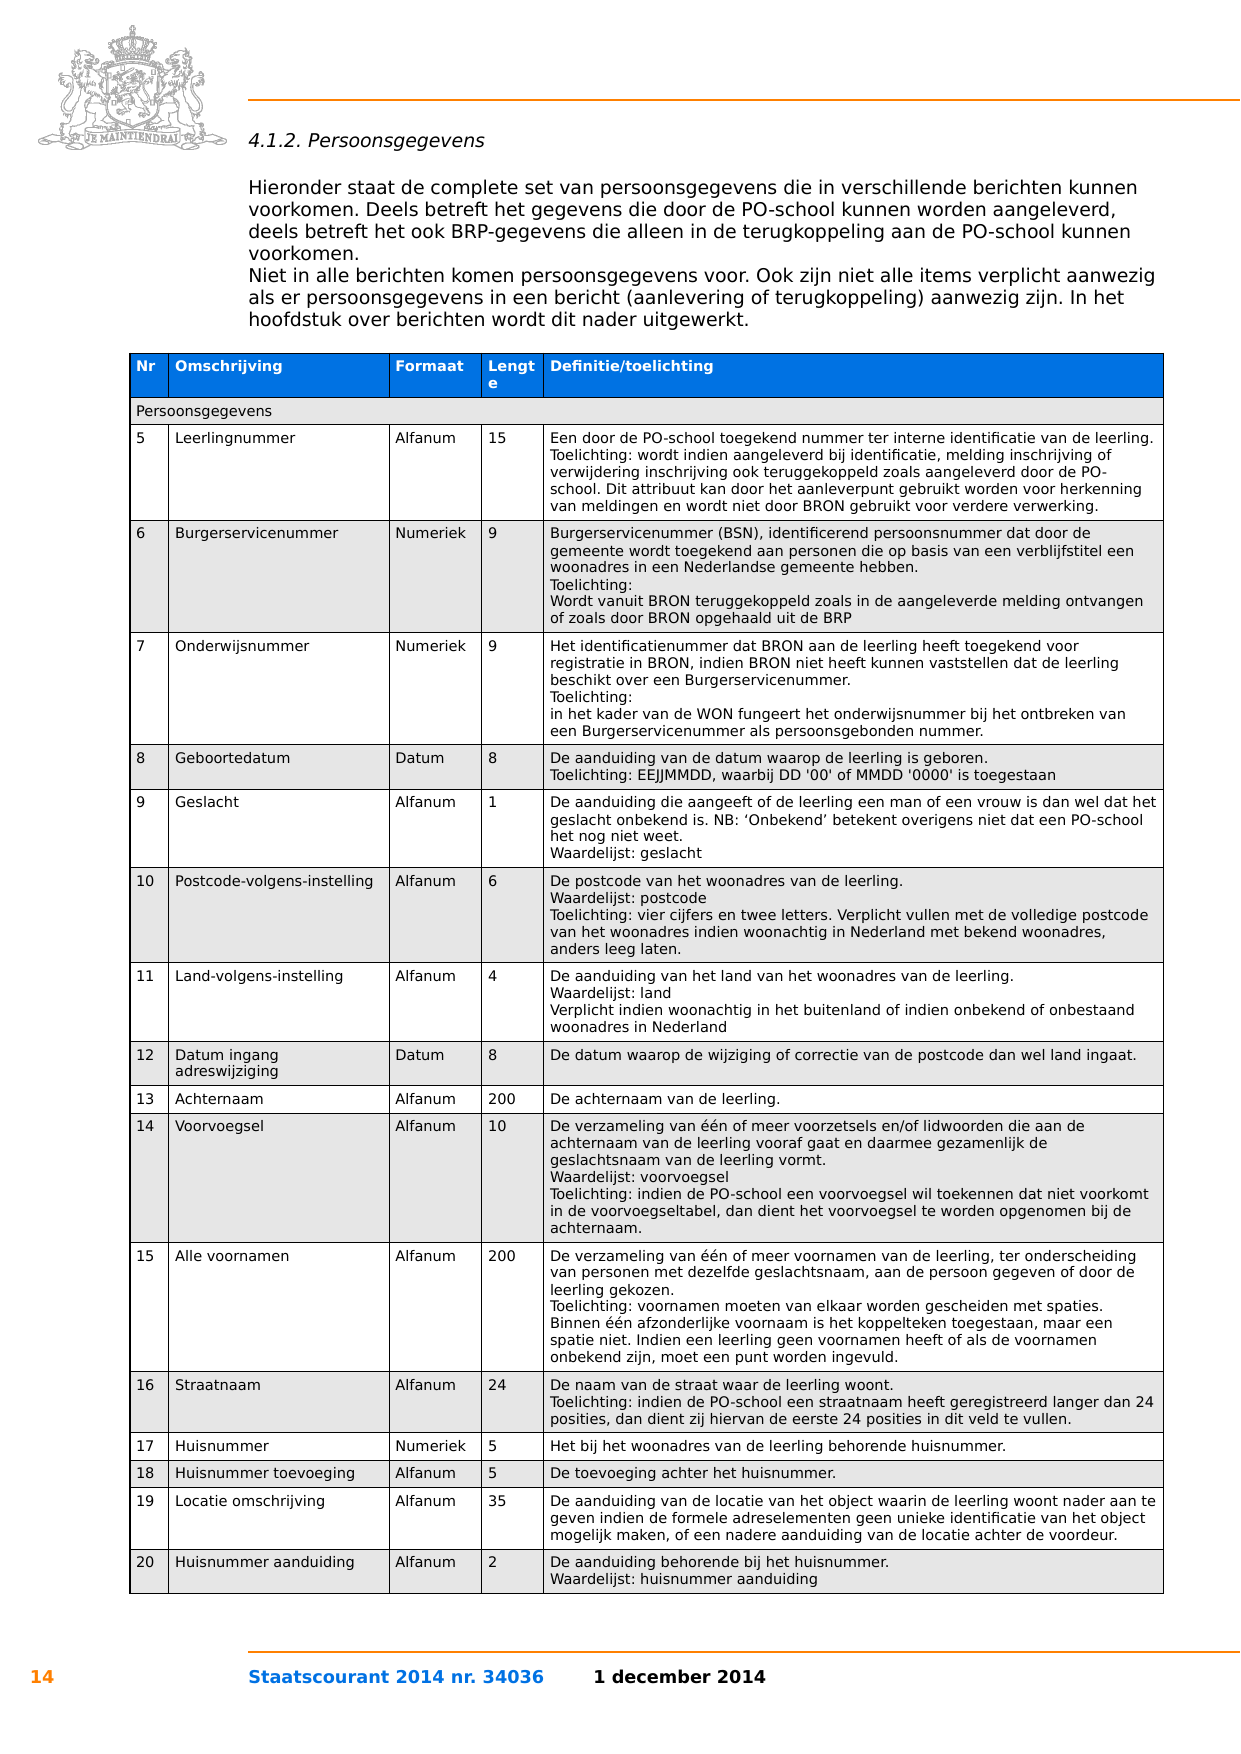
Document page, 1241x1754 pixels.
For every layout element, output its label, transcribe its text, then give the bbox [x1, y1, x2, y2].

table_cell Huisnummer [169, 1433, 389, 1460]
table_cell Alfanum [390, 1550, 481, 1593]
table_cell 9 [482, 521, 543, 632]
table_cell 9 [131, 790, 168, 867]
table_cell 17 [131, 1433, 168, 1460]
table_cell Datum [390, 1042, 481, 1085]
table_header Omschrijving [169, 354, 389, 397]
table_cell 15 [131, 1243, 168, 1371]
table_cell Alfanum [390, 963, 481, 1041]
table_cell De aanduiding behorende bij het huisnummer. Waardelijst: huisnummer aanduiding [544, 1550, 1163, 1593]
table_cell Alfanum [390, 1488, 481, 1548]
table_cell Datum ingang adreswijziging [169, 1042, 389, 1085]
table_cell 9 [482, 633, 543, 744]
table_cell 5 [131, 425, 168, 520]
table_cell Land-volgens-instelling [169, 963, 389, 1041]
table_cell Voorvoegsel [169, 1114, 389, 1242]
table_header Lengte [482, 354, 543, 397]
table_cell De toevoeging achter het huisnummer. [544, 1461, 1163, 1487]
table_cell 5 [482, 1433, 543, 1460]
table_header Formaat [390, 354, 481, 397]
table_cell 6 [131, 521, 168, 632]
table_cell De achternaam van de leerling. [544, 1086, 1163, 1112]
table_cell 200 [482, 1243, 543, 1371]
table_cell Burgerservicenummer (BSN), identificerend persoonsnummer dat door de gemeente wordt toegekend aan personen die op basis van een verblijfstitel een woonadres in een Nederlandse gemeente hebben. Toelichting: Wordt vanuit BRON teruggekoppeld zoals in de aangeleverde melding ontvangen of zoals door BRON opgehaald uit de BRP [544, 521, 1163, 632]
table_cell De postcode van het woonadres van de leerling. Waardelijst: postcode Toelichting: vier cijfers en twee letters. Verplicht vullen met de volledige postcode van het woonadres indien woonachtig in Nederland met bekend woonadres, anders leeg laten. [544, 868, 1163, 962]
table_cell 1 [482, 790, 543, 867]
table_cell 10 [131, 868, 168, 962]
table_cell 6 [482, 868, 543, 962]
picture [38, 25, 227, 150]
table_cell Postcode-volgens-instelling [169, 868, 389, 962]
subtitle 4.1.2. Persoonsgegevens [248, 130, 1163, 152]
table_cell 8 [482, 1042, 543, 1085]
table_cell 7 [131, 633, 168, 744]
table_cell 11 [131, 963, 168, 1041]
table_cell Geboortedatum [169, 745, 389, 789]
text Niet in alle berichten komen persoonsgegevens voor. Ook zijn niet alle items verplicht aanwezig als er persoonsgegevens in een bericht (aanlevering of terugkoppeling) aanwezig zijn. In het hoofdstuk over berichten wordt dit nader uitgewerkt. [248, 265, 1163, 331]
table_cell 19 [131, 1488, 168, 1548]
table_cell Datum [390, 745, 481, 789]
table_cell 2 [482, 1550, 543, 1593]
table_cell 12 [131, 1042, 168, 1085]
table_cell Alfanum [390, 1114, 481, 1242]
table_cell De verzameling van één of meer voorzetsels en/of lidwoorden die aan de achternaam van de leerling vooraf gaat en daarmee gezamenlijk de geslachtsnaam van de leerling vormt. Waardelijst: voorvoegsel Toelichting: indien de PO-school een voorvoegsel wil toekennen dat niet voorkomt in de voorvoegseltabel, dan dient het voorvoegsel te worden opgenomen bij de achternaam. [544, 1114, 1163, 1242]
table_cell Onderwijsnummer [169, 633, 389, 744]
table_cell Alfanum [390, 1461, 481, 1487]
table_cell Numeriek [390, 633, 481, 744]
table_cell 18 [131, 1461, 168, 1487]
table_cell 13 [131, 1086, 168, 1112]
table_cell Alfanum [390, 1372, 481, 1432]
table_header Definitie/toelichting [544, 354, 1163, 397]
text Hieronder staat de complete set van persoonsgegevens die in verschillende berichten kunnen voorkomen. Deels betreft het gegevens die door de PO-school kunnen worden aangeleverd, deels betreft het ook BRP-gegevens die alleen in de terugkoppeling aan de PO-school kunnen voorkomen. [248, 177, 1163, 265]
table_cell Alfanum [390, 1243, 481, 1371]
table_cell Alfanum [390, 425, 481, 520]
table_cell 8 [131, 745, 168, 789]
table_cell Achternaam [169, 1086, 389, 1112]
table_cell De naam van de straat waar de leerling woont. Toelichting: indien de PO-school een straatnaam heeft geregistreerd langer dan 24 posities, dan dient zij hiervan de eerste 24 posities in dit veld te vullen. [544, 1372, 1163, 1432]
table_cell Huisnummer aanduiding [169, 1550, 389, 1593]
table_cell 200 [482, 1086, 543, 1112]
table_cell Leerlingnummer [169, 425, 389, 520]
table_cell Alfanum [390, 868, 481, 962]
table_cell De verzameling van één of meer voornamen van de leerling, ter onderscheiding van personen met dezelfde geslachtsnaam, aan de persoon gegeven of door de leerling gekozen. Toelichting: voornamen moeten van elkaar worden gescheiden met spaties. Binnen één afzonderlijke voornaam is het koppelteken toegestaan, maar een spatie niet. Indien een leerling geen voornamen heeft of als de voornamen onbekend zijn, moet een punt worden ingevuld. [544, 1243, 1163, 1371]
table_cell Persoonsgegevens [131, 398, 1163, 424]
table_cell Een door de PO-school toegekend nummer ter interne identificatie van de leerling. Toelichting: wordt indien aangeleverd bij identificatie, melding inschrijving of verwijdering inschrijving ook teruggekoppeld zoals aangeleverd door de PO-school. Dit attribuut kan door het aanleverpunt gebruikt worden voor herkenning van meldingen en wordt niet door BRON gebruikt voor verdere verwerking. [544, 425, 1163, 520]
table_cell De aanduiding van de datum waarop de leerling is geboren. Toelichting: EEJJMMDD, waarbij DD '00' of MMDD '0000' is toegestaan [544, 745, 1163, 789]
table_cell De aanduiding die aangeeft of de leerling een man of een vrouw is dan wel dat het geslacht onbekend is. NB: ‘Onbekend’ betekent overigens niet dat een PO-school het nog niet weet. Waardelijst: geslacht [544, 790, 1163, 867]
table_cell Het identificatienummer dat BRON aan de leerling heeft toegekend voor registratie in BRON, indien BRON niet heeft kunnen vaststellen dat de leerling beschikt over een Burgerservicenummer. Toelichting: in het kader van de WON fungeert het onderwijsnummer bij het ontbreken van een Burgerservicenummer als persoonsgebonden nummer. [544, 633, 1163, 744]
table_cell De datum waarop de wijziging of correctie van de postcode dan wel land ingaat. [544, 1042, 1163, 1085]
table_cell Alfanum [390, 790, 481, 867]
table_cell 8 [482, 745, 543, 789]
table_cell 10 [482, 1114, 543, 1242]
table_cell Burgerservicenummer [169, 521, 389, 632]
table_cell Geslacht [169, 790, 389, 867]
table_cell 5 [482, 1461, 543, 1487]
table_cell Alfanum [390, 1086, 481, 1112]
table_cell 35 [482, 1488, 543, 1548]
table_cell Straatnaam [169, 1372, 389, 1432]
table_cell Numeriek [390, 521, 481, 632]
table_cell 20 [131, 1550, 168, 1593]
table_header Nr [131, 354, 168, 397]
table_cell Het bij het woonadres van de leerling behorende huisnummer. [544, 1433, 1163, 1460]
table_cell 16 [131, 1372, 168, 1432]
table_cell 14 [131, 1114, 168, 1242]
table_cell Numeriek [390, 1433, 481, 1460]
table_cell Locatie omschrijving [169, 1488, 389, 1548]
table_cell Huisnummer toevoeging [169, 1461, 389, 1487]
table_cell 24 [482, 1372, 543, 1432]
table_cell 4 [482, 963, 543, 1041]
table_cell De aanduiding van het land van het woonadres van de leerling. Waardelijst: land Verplicht indien woonachtig in het buitenland of indien onbekend of onbestaand woonadres in Nederland [544, 963, 1163, 1041]
table_cell De aanduiding van de locatie van het object waarin de leerling woont nader aan te geven indien de formele adreselementen geen unieke identificatie van het object mogelijk maken, of een nadere aanduiding van de locatie achter de voordeur. [544, 1488, 1163, 1548]
table_cell Alle voornamen [169, 1243, 389, 1371]
table_cell 15 [482, 425, 543, 520]
